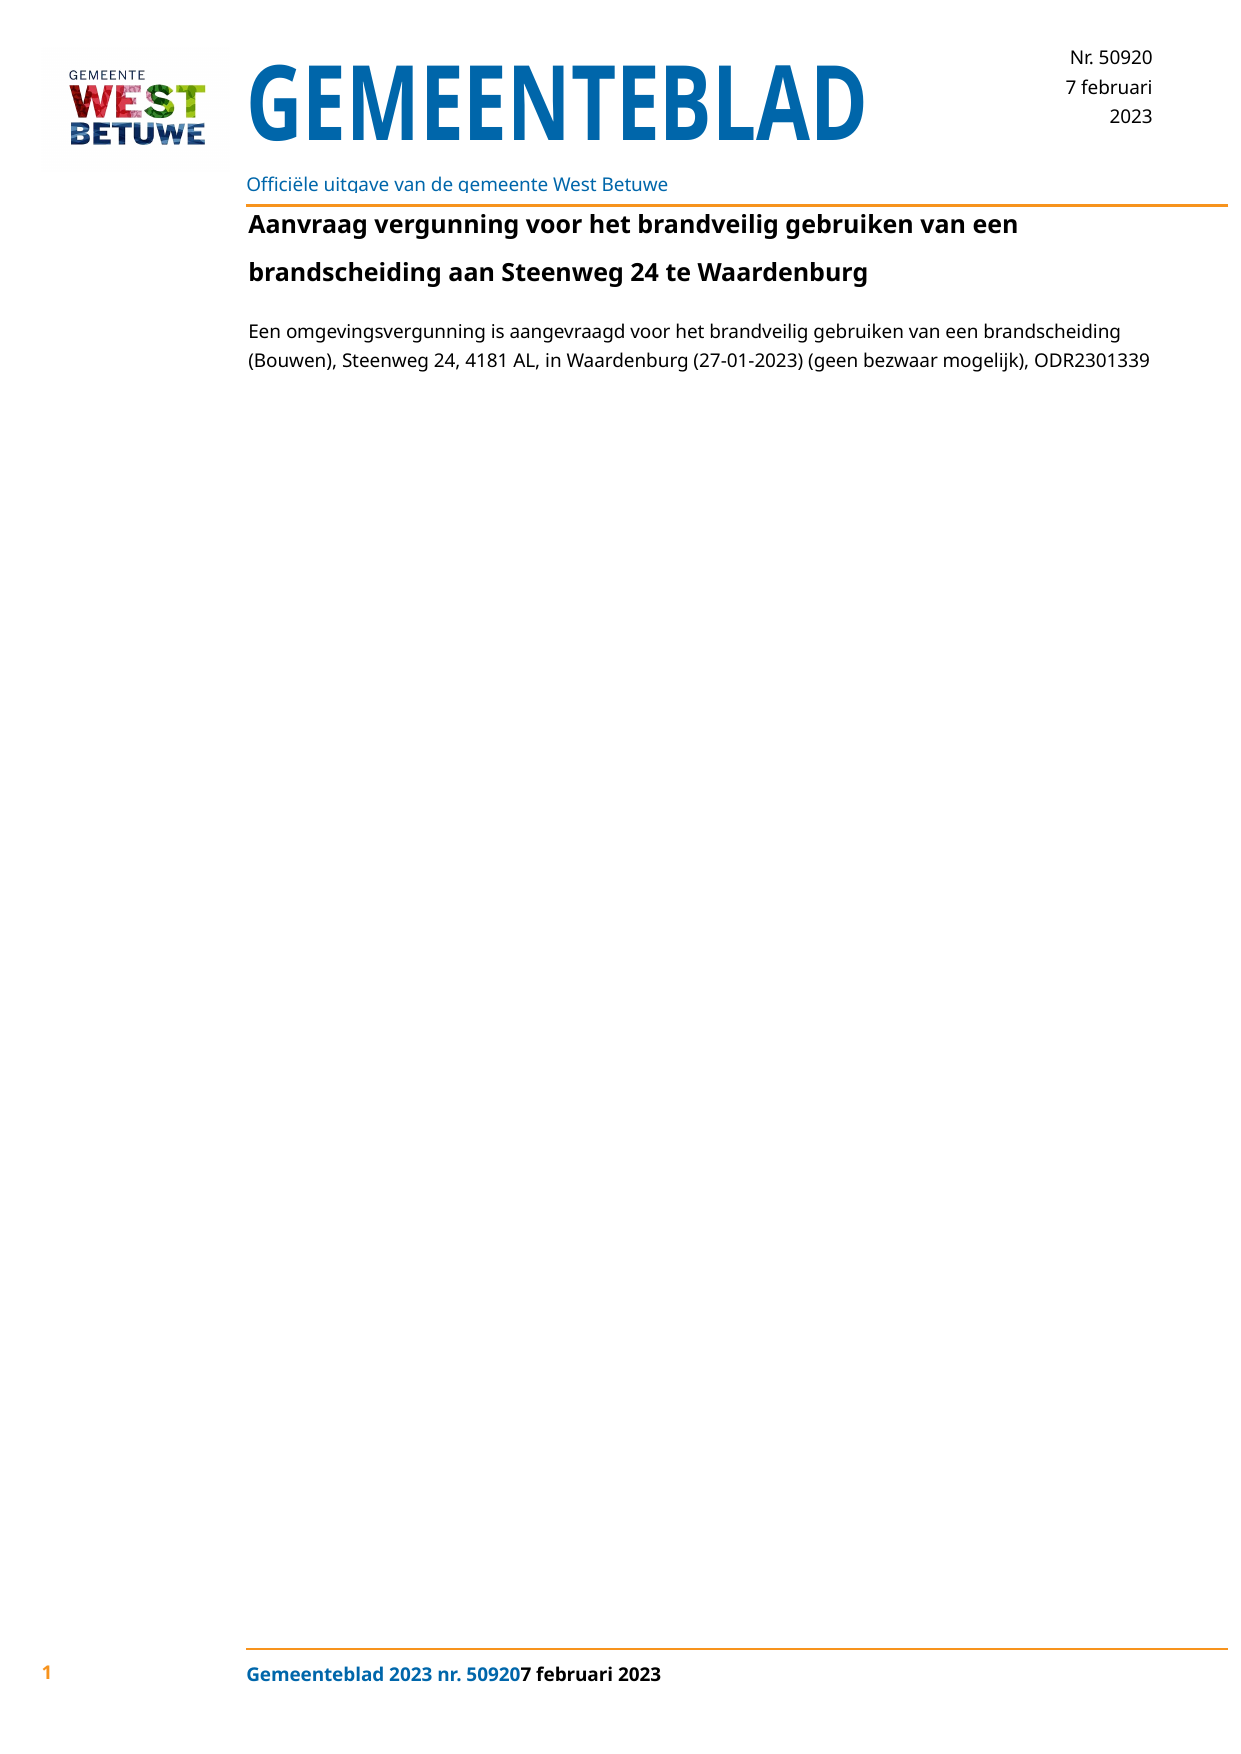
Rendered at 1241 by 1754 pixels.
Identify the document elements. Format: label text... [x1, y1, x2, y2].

picture [41, 47, 231, 172]
text Een omgevingsvergunning is aangevraagd voor het brandveilig gebruiken van een brandscheiding (Bouwen), Steenweg 24, 4181 AL, in Waardenburg (27-01-2023) (geen bezwaar mogelijk), ODR2301339 [248, 318, 1152, 373]
text Aanvraag vergunning voor het brandveilig gebruiken van een brandscheiding aan Steenweg 24 te Waardenburg [248, 207, 1152, 288]
